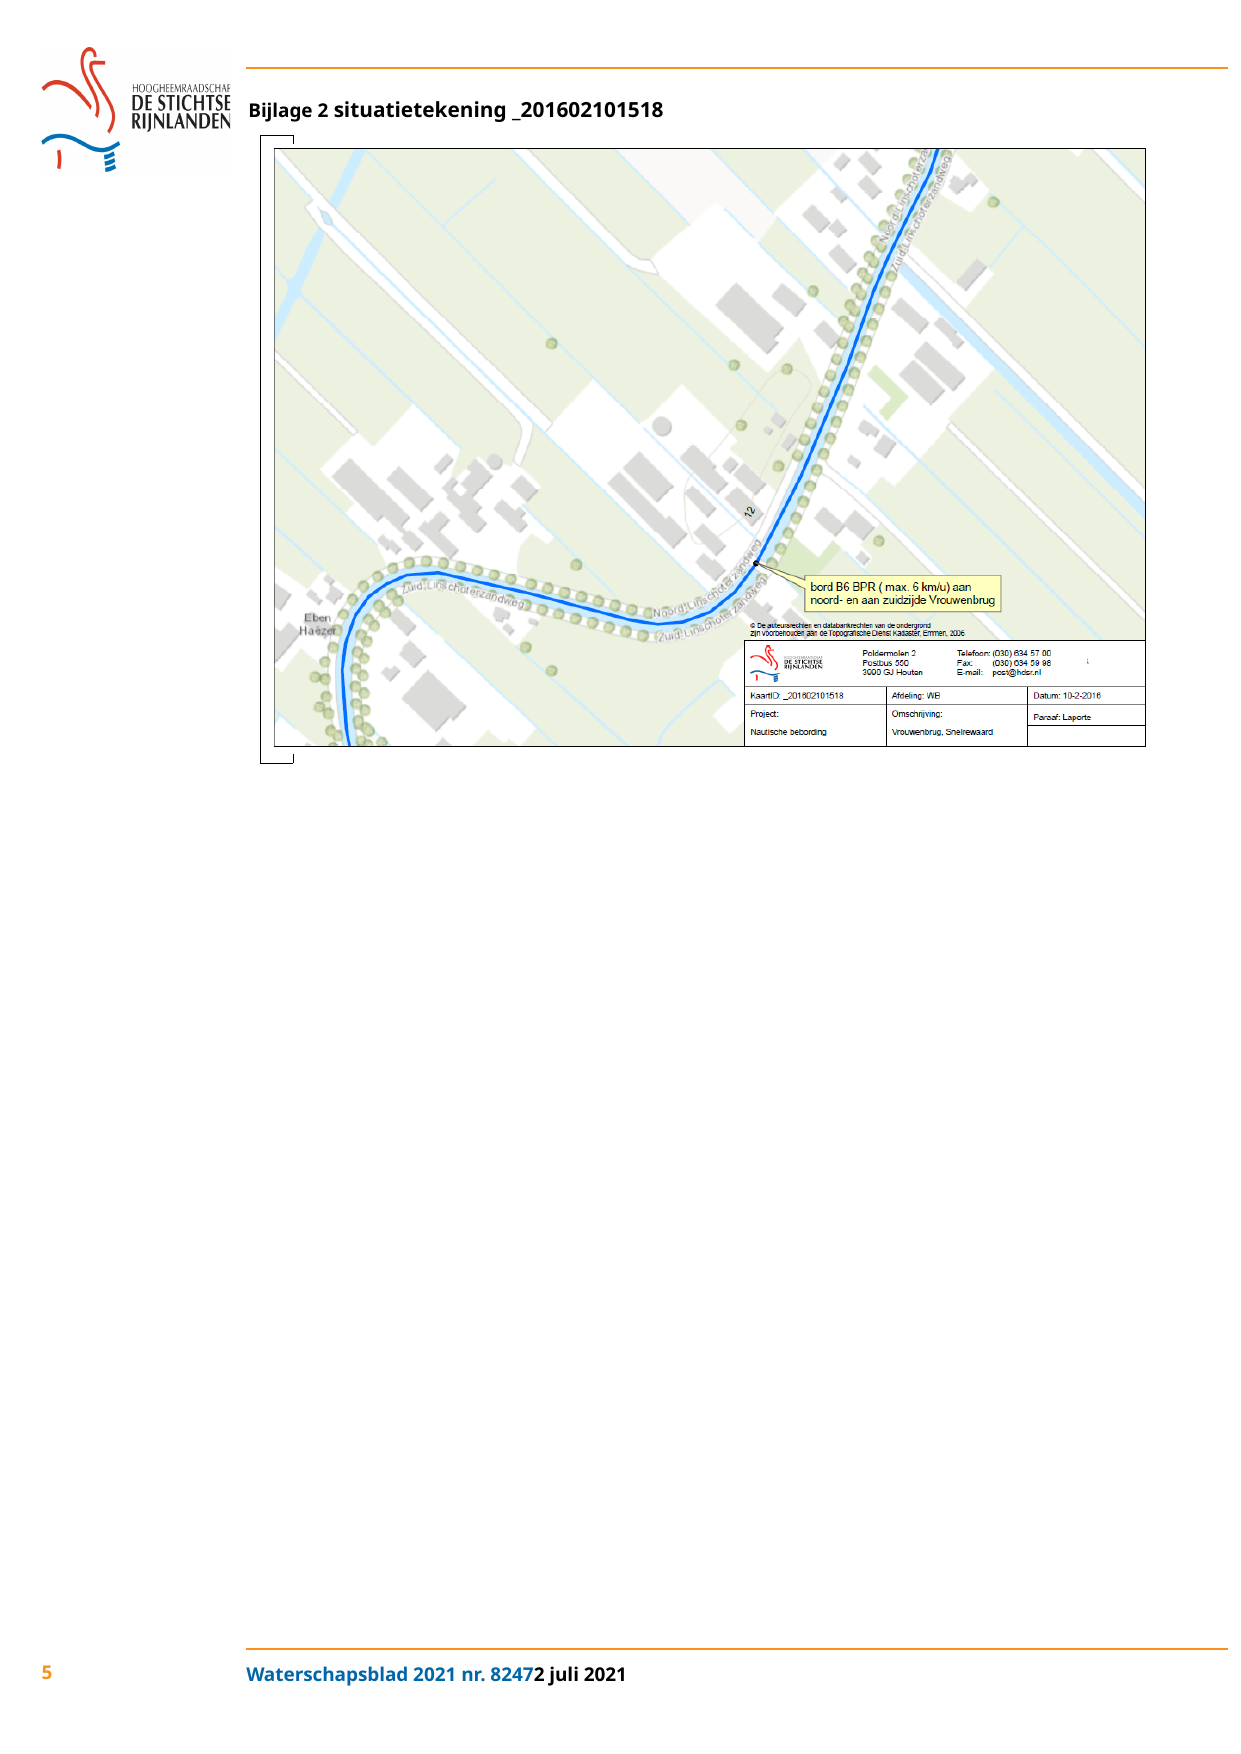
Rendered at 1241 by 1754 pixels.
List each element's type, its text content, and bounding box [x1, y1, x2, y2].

text Bijlage 2 situatietekening _201602101518 [248, 95, 1152, 123]
picture [268, 144, 1155, 754]
picture [41, 47, 231, 172]
